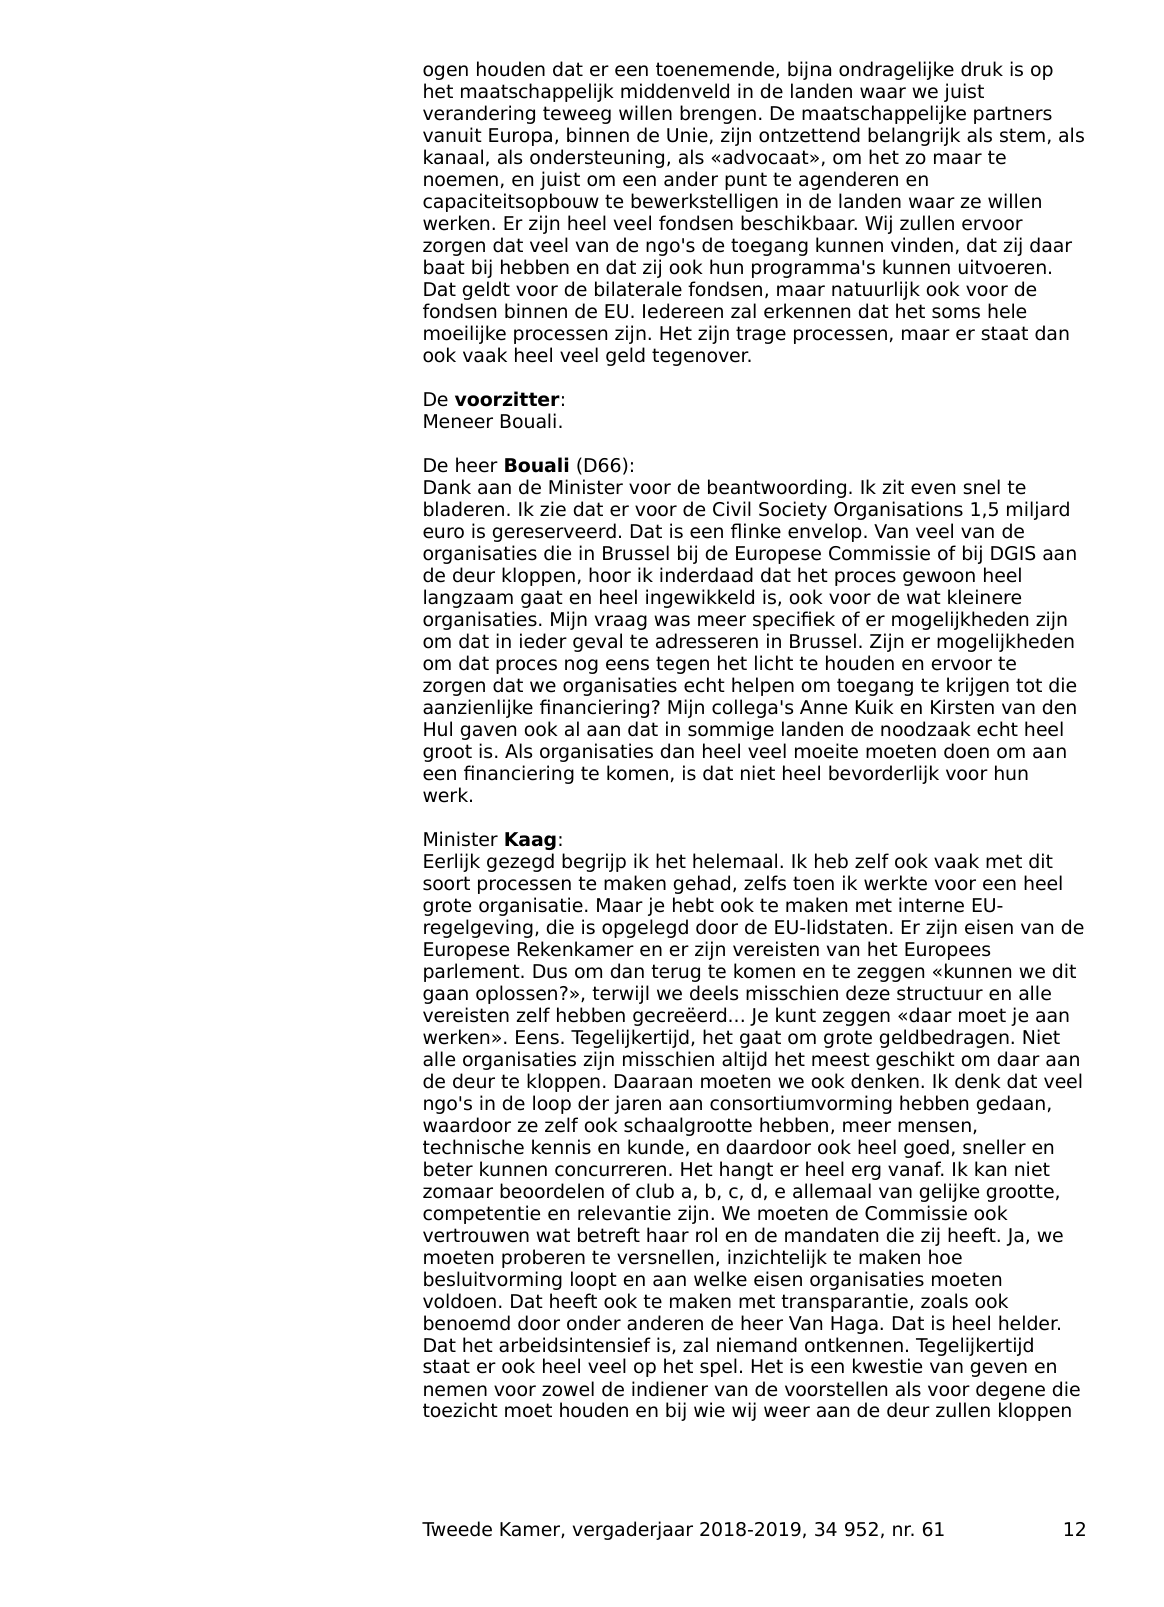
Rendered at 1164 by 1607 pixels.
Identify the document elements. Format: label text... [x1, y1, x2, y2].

text Minister Kaag: [422, 829, 1087, 851]
text De heer Bouali (D66): [422, 455, 1087, 477]
text De voorzitter: [422, 389, 1087, 411]
text Eerlijk gezegd begrijp ik het helemaal. Ik heb zelf ook vaak met dit soort processen te maken gehad, zelfs toen ik werkte voor een heel grote organisatie. Maar je hebt ook te maken met interne EU-regelgeving, die is opgelegd door de EU-lidstaten. Er zijn eisen van de Europese Rekenkamer en er zijn vereisten van het Europees parlement. Dus om dan terug te komen en te zeggen «kunnen we dit gaan oplossen?», terwijl we deels misschien deze structuur en alle vereisten zelf hebben gecreëerd... Je kunt zeggen «daar moet je aan werken». Eens. Tegelijkertijd, het gaat om grote geldbedragen. Niet alle organisaties zijn misschien altijd het meest geschikt om daar aan de deur te kloppen. Daaraan moeten we ook denken. Ik denk dat veel ngo's in de loop der jaren aan consortiumvorming hebben gedaan, waardoor ze zelf ook schaalgrootte hebben, meer mensen, technische kennis en kunde, en daardoor ook heel goed, sneller en beter kunnen concurreren. Het hangt er heel erg vanaf. Ik kan niet zomaar beoordelen of club a, b, c, d, e allemaal van gelijke grootte, competentie en relevantie zijn. We moeten de Commissie ook vertrouwen wat betreft haar rol en de mandaten die zij heeft. Ja, we moeten proberen te versnellen, inzichtelijk te maken hoe besluitvorming loopt en aan welke eisen organisaties moeten voldoen. Dat heeft ook te maken met transparantie, zoals ook benoemd door onder anderen de heer Van Haga. Dat is heel helder. Dat het arbeidsintensief is, zal niemand ontkennen. Tegelijkertijd staat er ook heel veel op het spel. Het is een kwestie van geven en nemen voor zowel de indiener van de voorstellen als voor degene die toezicht moet houden en bij wie wij weer aan de deur zullen kloppen [422, 851, 1087, 1422]
text Meneer Bouali. [422, 411, 1087, 433]
text Dank aan de Minister voor de beantwoording. Ik zit even snel te bladeren. Ik zie dat er voor de Civil Society Organisations 1,5 miljard euro is gereserveerd. Dat is een flinke envelop. Van veel van de organisaties die in Brussel bij de Europese Commissie of bij DGIS aan de deur kloppen, hoor ik inderdaad dat het proces gewoon heel langzaam gaat en heel ingewikkeld is, ook voor de wat kleinere organisaties. Mijn vraag was meer specifiek of er mogelijkheden zijn om dat in ieder geval te adresseren in Brussel. Zijn er mogelijkheden om dat proces nog eens tegen het licht te houden en ervoor te zorgen dat we organisaties echt helpen om toegang te krijgen tot die aanzienlijke financiering? Mijn collega's Anne Kuik en Kirsten van den Hul gaven ook al aan dat in sommige landen de noodzaak echt heel groot is. Als organisaties dan heel veel moeite moeten doen om aan een financiering te komen, is dat niet heel bevorderlijk voor hun werk. [422, 477, 1087, 807]
text ogen houden dat er een toenemende, bijna ondragelijke druk is op het maatschappelijk middenveld in de landen waar we juist verandering teweeg willen brengen. De maatschappelijke partners vanuit Europa, binnen de Unie, zijn ontzettend belangrijk als stem, als kanaal, als ondersteuning, als «advocaat», om het zo maar te noemen, en juist om een ander punt te agenderen en capaciteitsopbouw te bewerkstelligen in de landen waar ze willen werken. Er zijn heel veel fondsen beschikbaar. Wij zullen ervoor zorgen dat veel van de ngo's de toegang kunnen vinden, dat zij daar baat bij hebben en dat zij ook hun programma's kunnen uitvoeren. Dat geldt voor de bilaterale fondsen, maar natuurlijk ook voor de fondsen binnen de EU. Iedereen zal erkennen dat het soms hele moeilijke processen zijn. Het zijn trage processen, maar er staat dan ook vaak heel veel geld tegenover. [422, 59, 1087, 367]
